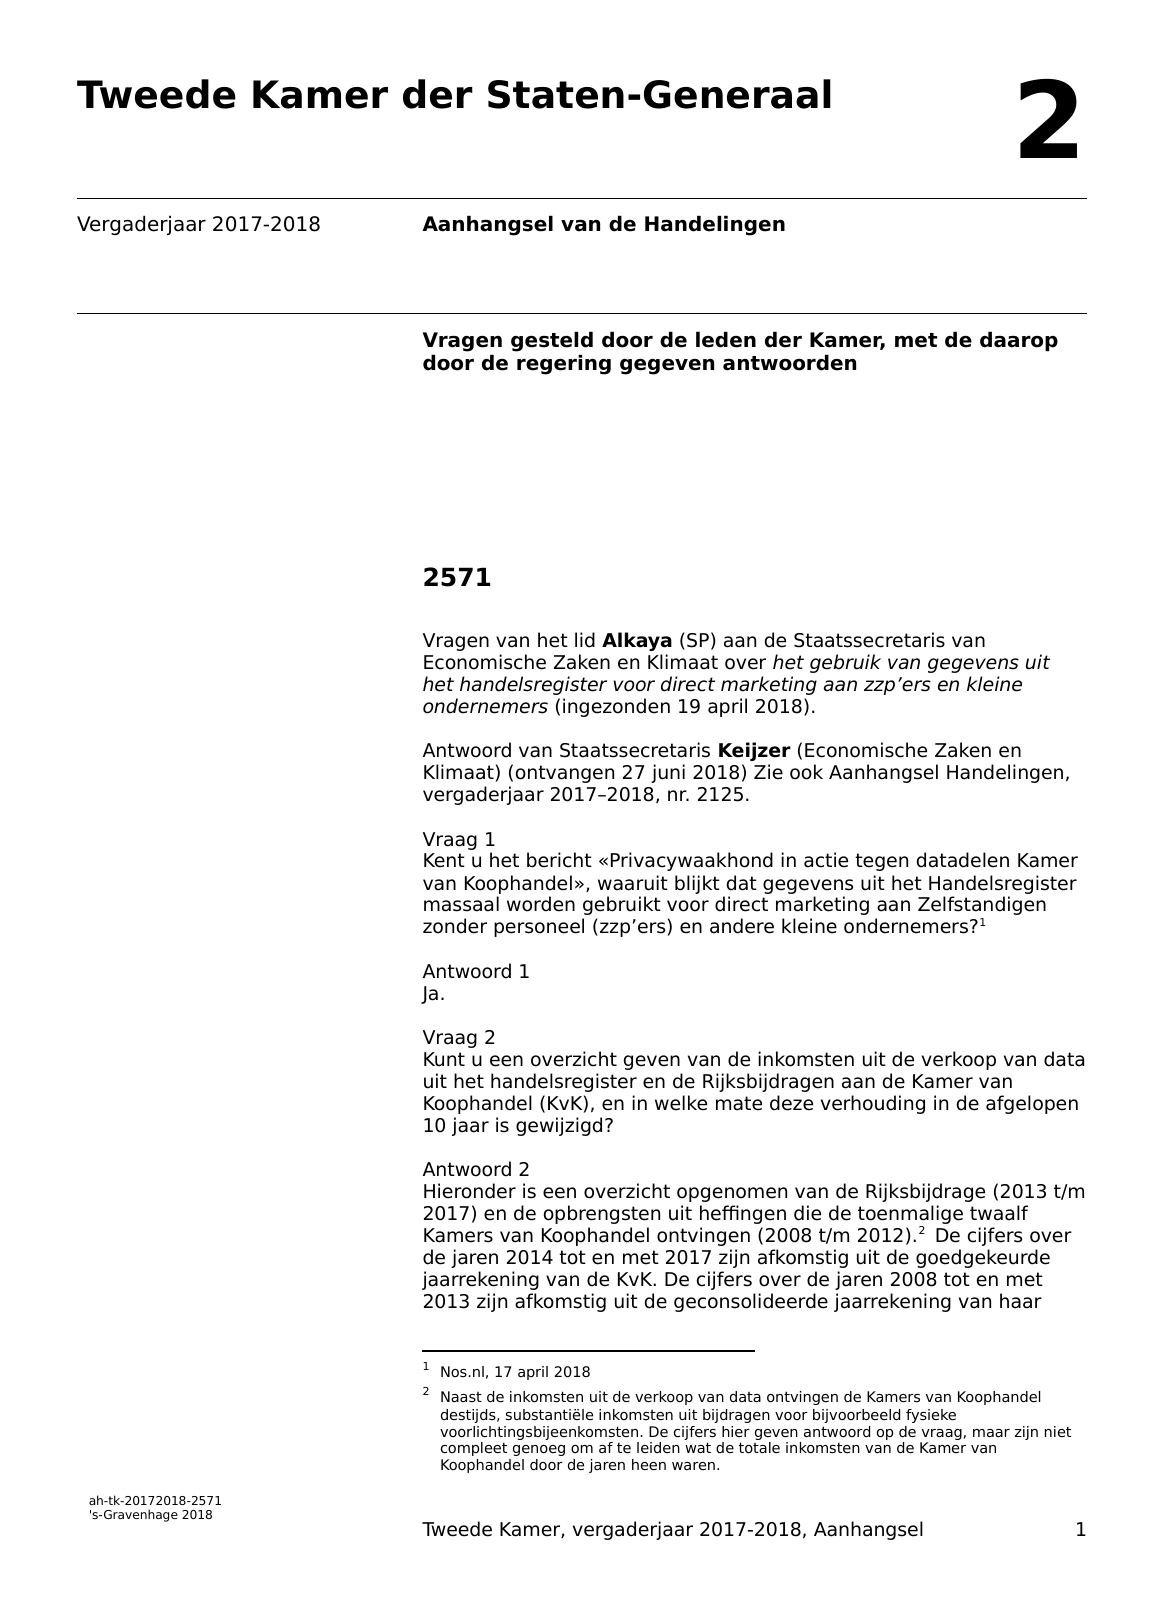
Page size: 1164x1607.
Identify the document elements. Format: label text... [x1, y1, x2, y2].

text Ja. [422, 982, 1087, 1004]
text Vragen van het lid Alkaya (SP) aan de Staatssecretaris van Economische Zaken en Klimaat over het gebruik van gegevens uit het handelsregister voor direct marketing aan zzp’ers en kleine ondernemers (ingezonden 19 april 2018). [422, 630, 1087, 718]
table_header 2 [886, 59, 1087, 198]
text 's-Gravenhage 2018 [88, 1508, 323, 1522]
text Antwoord 2 [422, 1159, 1087, 1181]
text Antwoord van Staatssecretaris Keijzer (Economische Zaken en Klimaat) (ontvangen 27 juni 2018) Zie ook Aanhangsel Handelingen, vergaderjaar 2017–2018, nr. 2125. [422, 740, 1087, 806]
text Hieronder is een overzicht opgenomen van de Rijksbijdrage (2013 t/m 2017) en de opbrengsten uit heffingen die de toenmalige twaalf Kamers van Koophandel ontvingen (2008 t/m 2012). De cijfers over de jaren 2014 tot en met 2017 zijn afkomstig uit de goedgekeurde jaarrekening van de KvK. De cijfers over de jaren 2008 tot en met 2013 zijn afkomstig uit de geconsolideerde jaarrekening van haar [422, 1181, 1087, 1313]
text Nos.nl, 17 april 2018 [422, 1360, 1087, 1382]
table_cell Vergaderjaar 2017-2018 [77, 199, 422, 313]
text Naast de inkomsten uit de verkoop van data ontvingen de Kamers van Koophandel destijds, substantiële inkomsten uit bijdragen voor bijvoorbeeld fysieke voorlichtingsbijeenkomsten. De cijfers hier geven antwoord op de vraag, maar zijn niet compleet genoeg om af te leiden wat de totale inkomsten van de Kamer van Koophandel door de jaren heen waren. [422, 1385, 1087, 1474]
table_header Tweede Kamer der Staten-Generaal [77, 59, 886, 198]
text 2571 [422, 563, 1087, 592]
text Antwoord 1 [422, 961, 1087, 982]
table_cell [77, 314, 422, 375]
text Vraag 2 [422, 1027, 1087, 1049]
table_cell Aanhangsel van de Handelingen [422, 199, 1087, 313]
text Kunt u een overzicht geven van de inkomsten uit de verkoop van data uit het handelsregister en de Rijksbijdragen aan de Kamer van Koophandel (KvK), en in welke mate deze verhouding in de afgelopen 10 jaar is gewijzigd? [422, 1049, 1087, 1137]
text Vraag 1 [422, 828, 1087, 850]
table_cell Vragen gesteld door de leden der Kamer, met de daarop door de regering gegeven antwoorden [422, 314, 1087, 375]
text Kent u het bericht «Privacywaakhond in actie tegen datadelen Kamer van Koophandel», waaruit blijkt dat gegevens uit het Handelsregister massaal worden gebruikt voor direct marketing aan Zelfstandigen zonder personeel (zzp’ers) en andere kleine ondernemers? [422, 850, 1087, 938]
text ah-tk-20172018-2571 [88, 1494, 323, 1508]
